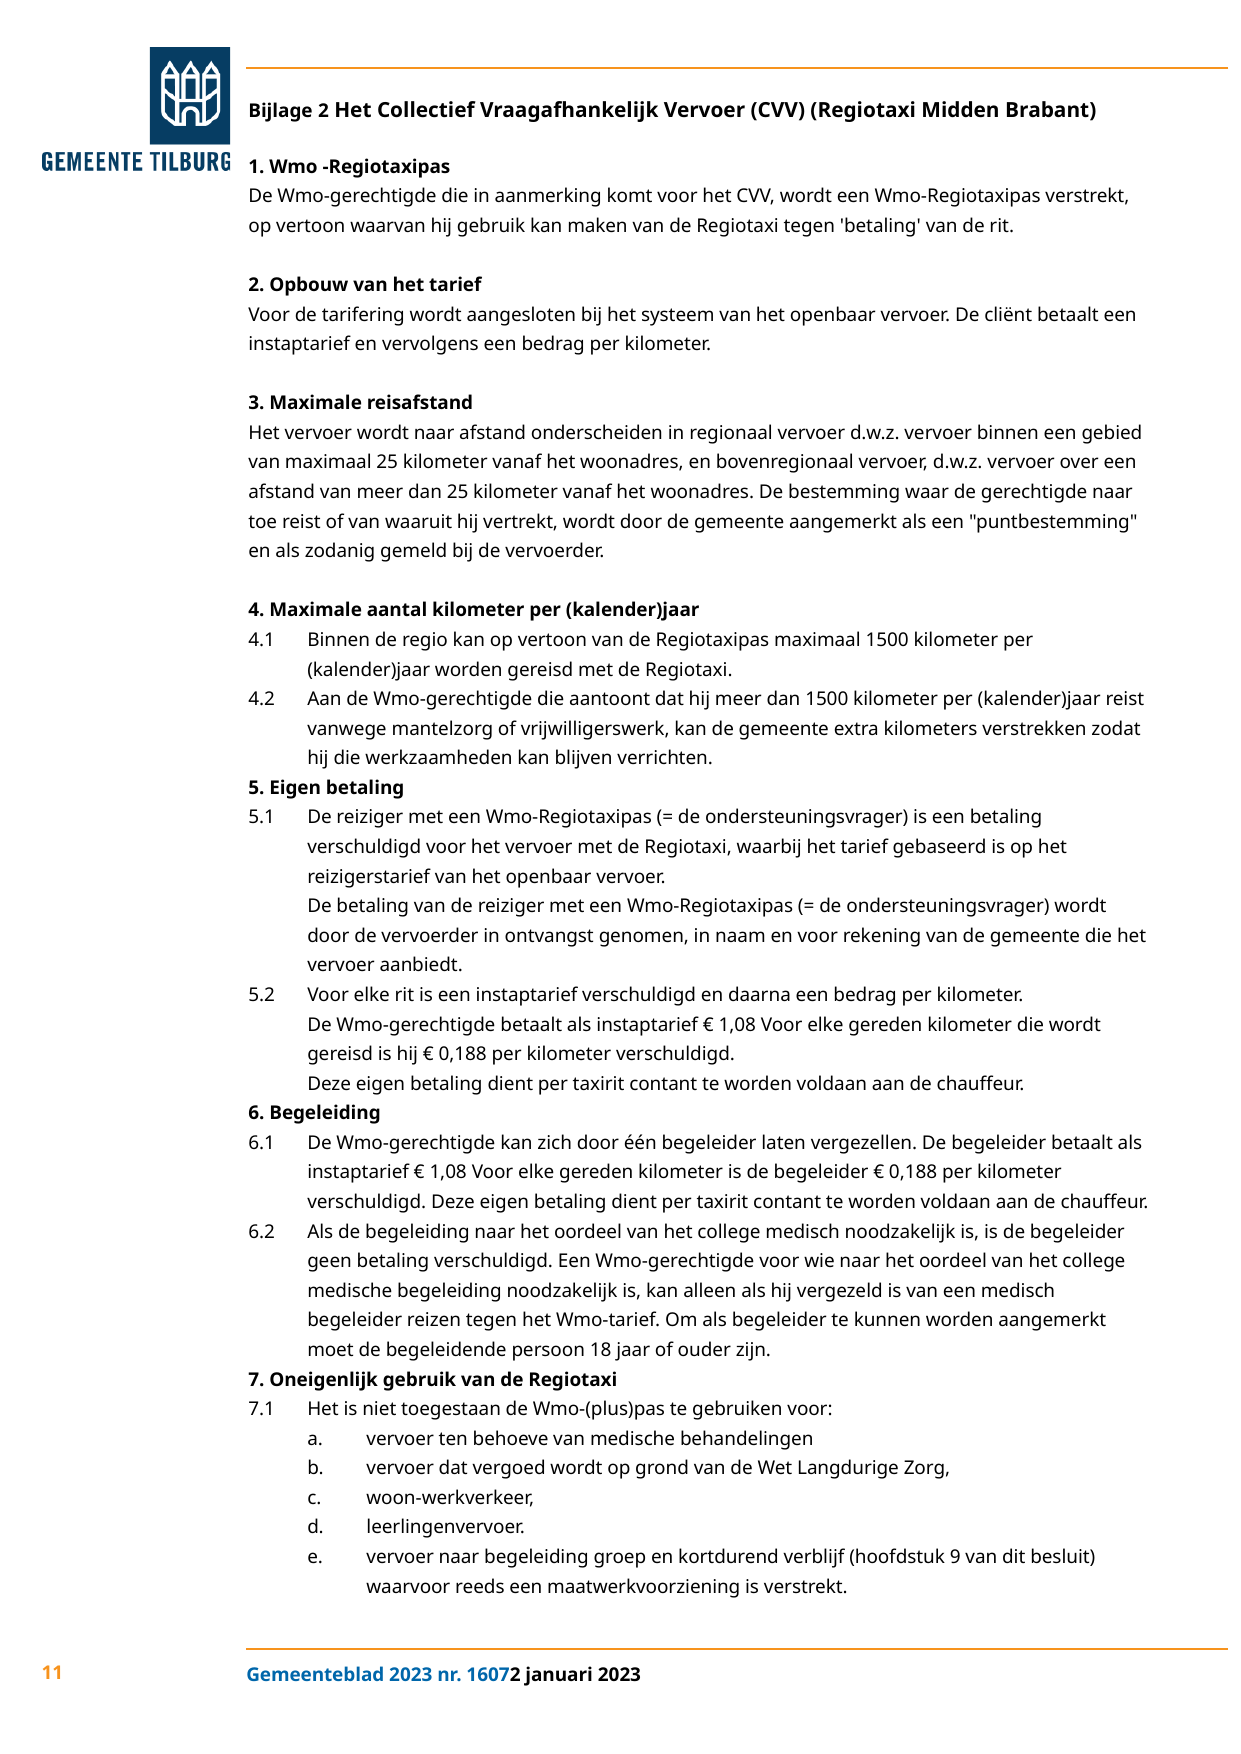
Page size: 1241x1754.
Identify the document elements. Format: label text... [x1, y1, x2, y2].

text 2. Opbouw van het tarief [248, 271, 1152, 297]
text 5. Eigen betaling [248, 774, 1152, 800]
list Deze eigen betaling dient per taxirit contant te worden voldaan aan de chauffeur. [248, 1070, 1152, 1096]
list vervoer ten behoeve van medische behandelingen [307, 1425, 1152, 1451]
text Het vervoer wordt naar afstand onderscheiden in regionaal vervoer d.w.z. vervoer binnen een gebied van maximaal 25 kilometer vanaf het woonadres, en bovenregionaal vervoer, d.w.z. vervoer over een afstand van meer dan 25 kilometer vanaf het woonadres. De bestemming waar de gerechtigde naar toe reist of van waaruit hij vertrekt, wordt door de gemeente aangemerkt als een "puntbestemming" en als zodanig gemeld bij de vervoerder. [248, 419, 1152, 563]
list De Wmo-gerechtigde kan zich door één begeleider laten vergezellen. De begeleider betaalt als instaptarief € 1,08 Voor elke gereden kilometer is de begeleider € 0,188 per kilometer verschuldigd. Deze eigen betaling dient per taxirit contant te worden voldaan aan de chauffeur. [248, 1129, 1152, 1214]
text 7. Oneigenlijk gebruik van de Regiotaxi [248, 1366, 1152, 1392]
picture [41, 47, 231, 172]
list woon-werkverkeer, [307, 1484, 1152, 1510]
list De betaling van de reiziger met een Wmo-Regiotaxipas (= de ondersteuningsvrager) wordt door de vervoerder in ontvangst genomen, in naam en voor rekening van de gemeente die het vervoer aanbiedt. [248, 892, 1152, 977]
text 4. Maximale aantal kilometer per (kalender)jaar [248, 597, 1152, 622]
list Aan de Wmo-gerechtigde die aantoont dat hij meer dan 1500 kilometer per (kalender)jaar reist vanwege mantelzorg of vrijwilligerswerk, kan de gemeente extra kilometers verstrekken zodat hij die werkzaamheden kan blijven verrichten. [248, 685, 1152, 770]
text Voor de tarifering wordt aangesloten bij het systeem van het openbaar vervoer. De cliënt betaalt een instaptarief en vervolgens een bedrag per kilometer. [248, 301, 1152, 356]
text 6. Begeleiding [248, 1099, 1152, 1125]
list leerlingenvervoer. [307, 1514, 1152, 1539]
text De Wmo-gerechtigde die in aanmerking komt voor het CVV, wordt een Wmo-Regiotaxipas verstrekt, op vertoon waarvan hij gebruik kan maken van de Regiotaxi tegen 'betaling' van de rit. [248, 182, 1152, 238]
list vervoer dat vergoed wordt op grond van de Wet Langdurige Zorg, [307, 1454, 1152, 1480]
list Binnen de regio kan op vertoon van de Regiotaxipas maximaal 1500 kilometer per (kalender)jaar worden gereisd met de Regiotaxi. [248, 626, 1152, 682]
text Bijlage 2 Het Collectief Vraagafhankelijk Vervoer (CVV) (Regiotaxi Midden Brabant) [248, 95, 1152, 123]
list Als de begeleiding naar het oordeel van het college medisch noodzakelijk is, is de begeleider geen betaling verschuldigd. Een Wmo-gerechtigde voor wie naar het oordeel van het college medische begeleiding noodzakelijk is, kan alleen als hij vergezeld is van een medisch begeleider reizen tegen het Wmo-tarief. Om als begeleider te kunnen worden aangemerkt moet de begeleidende persoon 18 jaar of ouder zijn. [248, 1218, 1152, 1362]
list Voor elke rit is een instaptarief verschuldigd en daarna een bedrag per kilometer. [248, 981, 1152, 1007]
list De Wmo-gerechtigde betaalt als instaptarief € 1,08 Voor elke gereden kilometer die wordt gereisd is hij € 0,188 per kilometer verschuldigd. [248, 1011, 1152, 1066]
list vervoer naar begeleiding groep en kortdurend verblijf (hoofdstuk 9 van dit besluit) waarvoor reeds een maatwerkvoorziening is verstrekt. [307, 1543, 1152, 1599]
list Het is niet toegestaan de Wmo-(plus)pas te gebruiken voor: [248, 1395, 1152, 1421]
text 1. Wmo -Regiotaxipas [248, 153, 1152, 179]
text 3. Maximale reisafstand [248, 389, 1152, 415]
list De reiziger met een Wmo-Regiotaxipas (= de ondersteuningsvrager) is een betaling verschuldigd voor het vervoer met de Regiotaxi, waarbij het tarief gebaseerd is op het reizigerstarief van het openbaar vervoer. [248, 804, 1152, 889]
